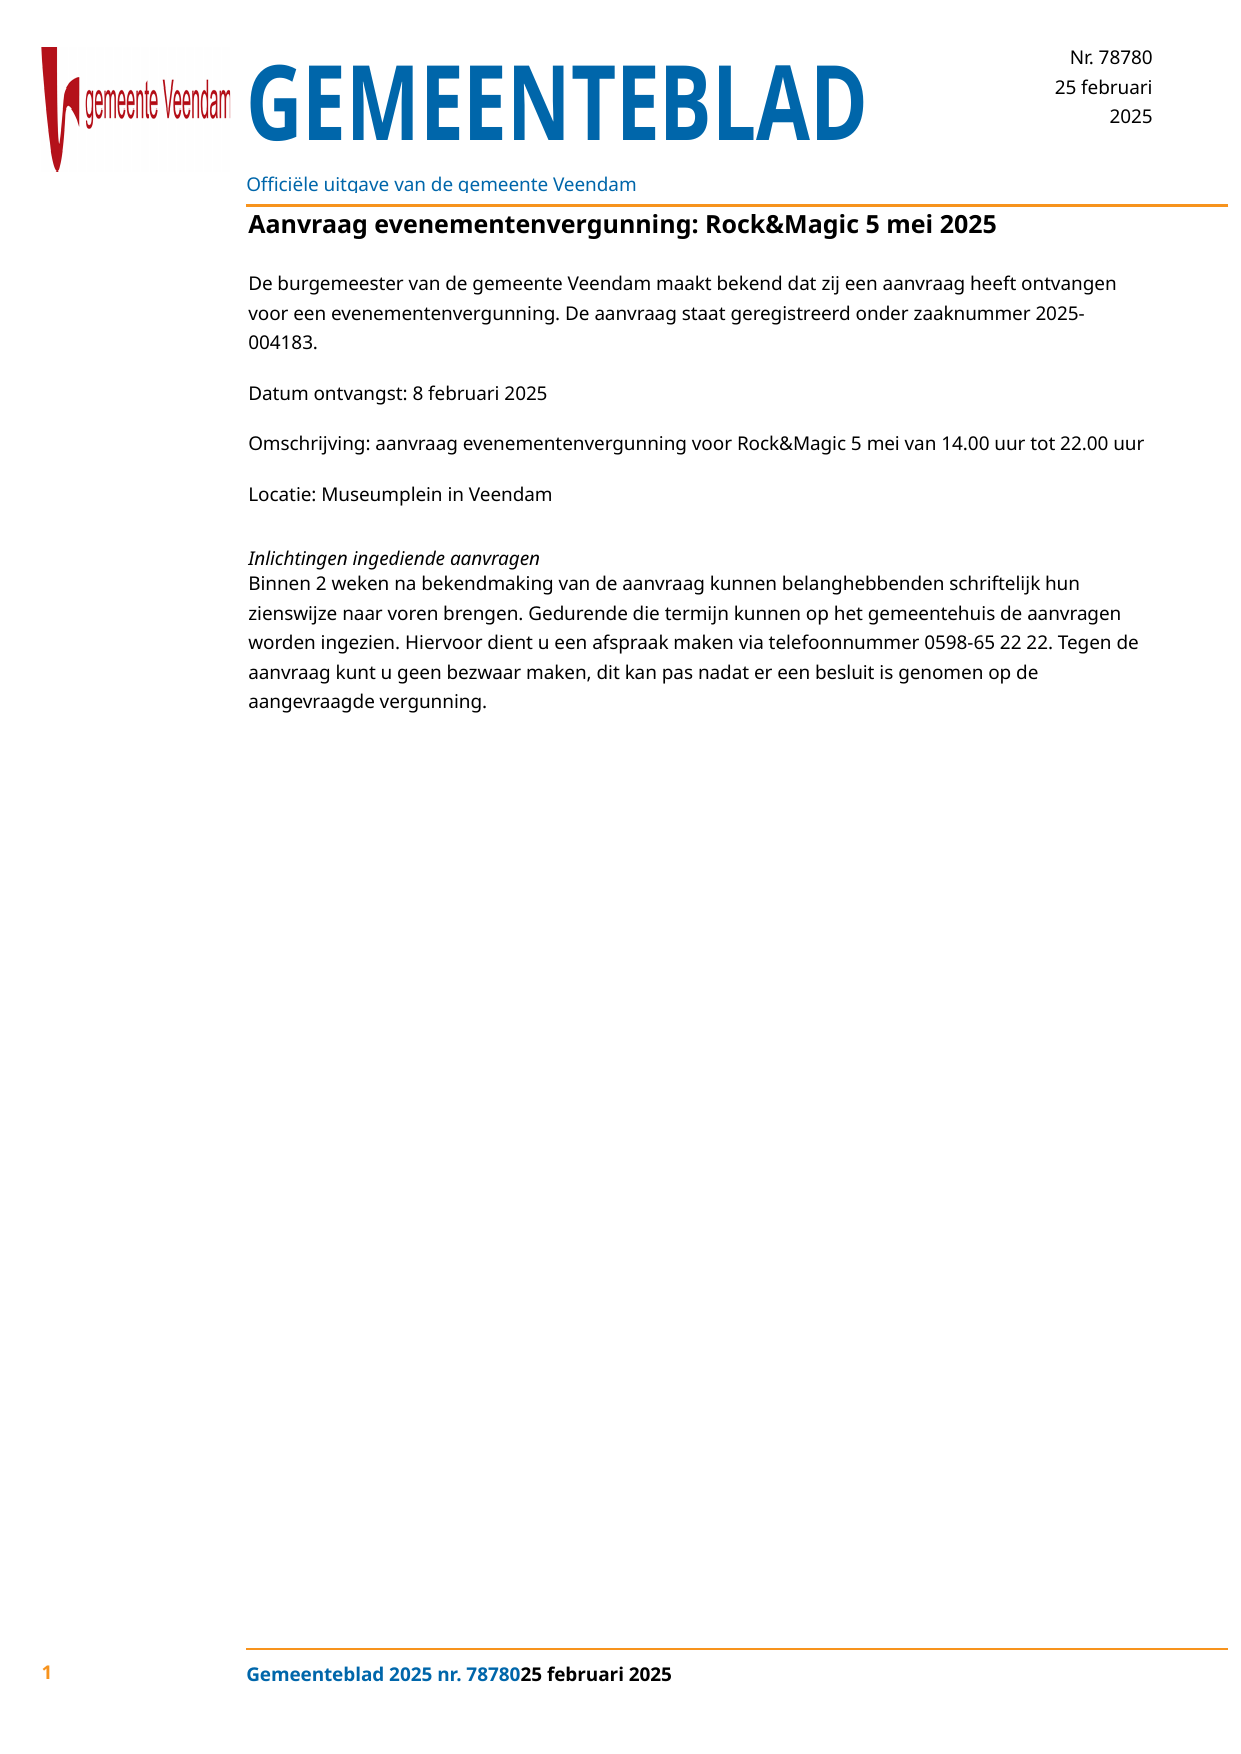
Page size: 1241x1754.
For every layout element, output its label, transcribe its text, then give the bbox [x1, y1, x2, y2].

text Locatie: Museumplein in Veendam [248, 481, 1152, 506]
text Inlichtingen ingediende aanvragen [248, 545, 1152, 570]
text Aanvraag evenementenvergunning: Rock&Magic 5 mei 2025 [248, 207, 1152, 241]
text Datum ontvangst: 8 februari 2025 [248, 380, 1152, 406]
text Omschrijving: aanvraag evenementenvergunning voor Rock&Magic 5 mei van 14.00 uur tot 22.00 uur [248, 430, 1152, 456]
picture [41, 47, 231, 172]
text De burgemeester van de gemeente Veendam maakt bekend dat zij een aanvraag heeft ontvangen voor een evenementenvergunning. De aanvraag staat geregistreerd onder zaaknummer 2025-004183. [248, 270, 1152, 355]
text Binnen 2 weken na bekendmaking van de aanvraag kunnen belanghebbenden schriftelijk hun zienswijze naar voren brengen. Gedurende die termijn kunnen op het gemeentehuis de aanvragen worden ingezien. Hiervoor dient u een afspraak maken via telefoonnummer 0598-65 22 22. Tegen de aanvraag kunt u geen bezwaar maken, dit kan pas nadat er een besluit is genomen op de aangevraagde vergunning. [248, 570, 1152, 714]
